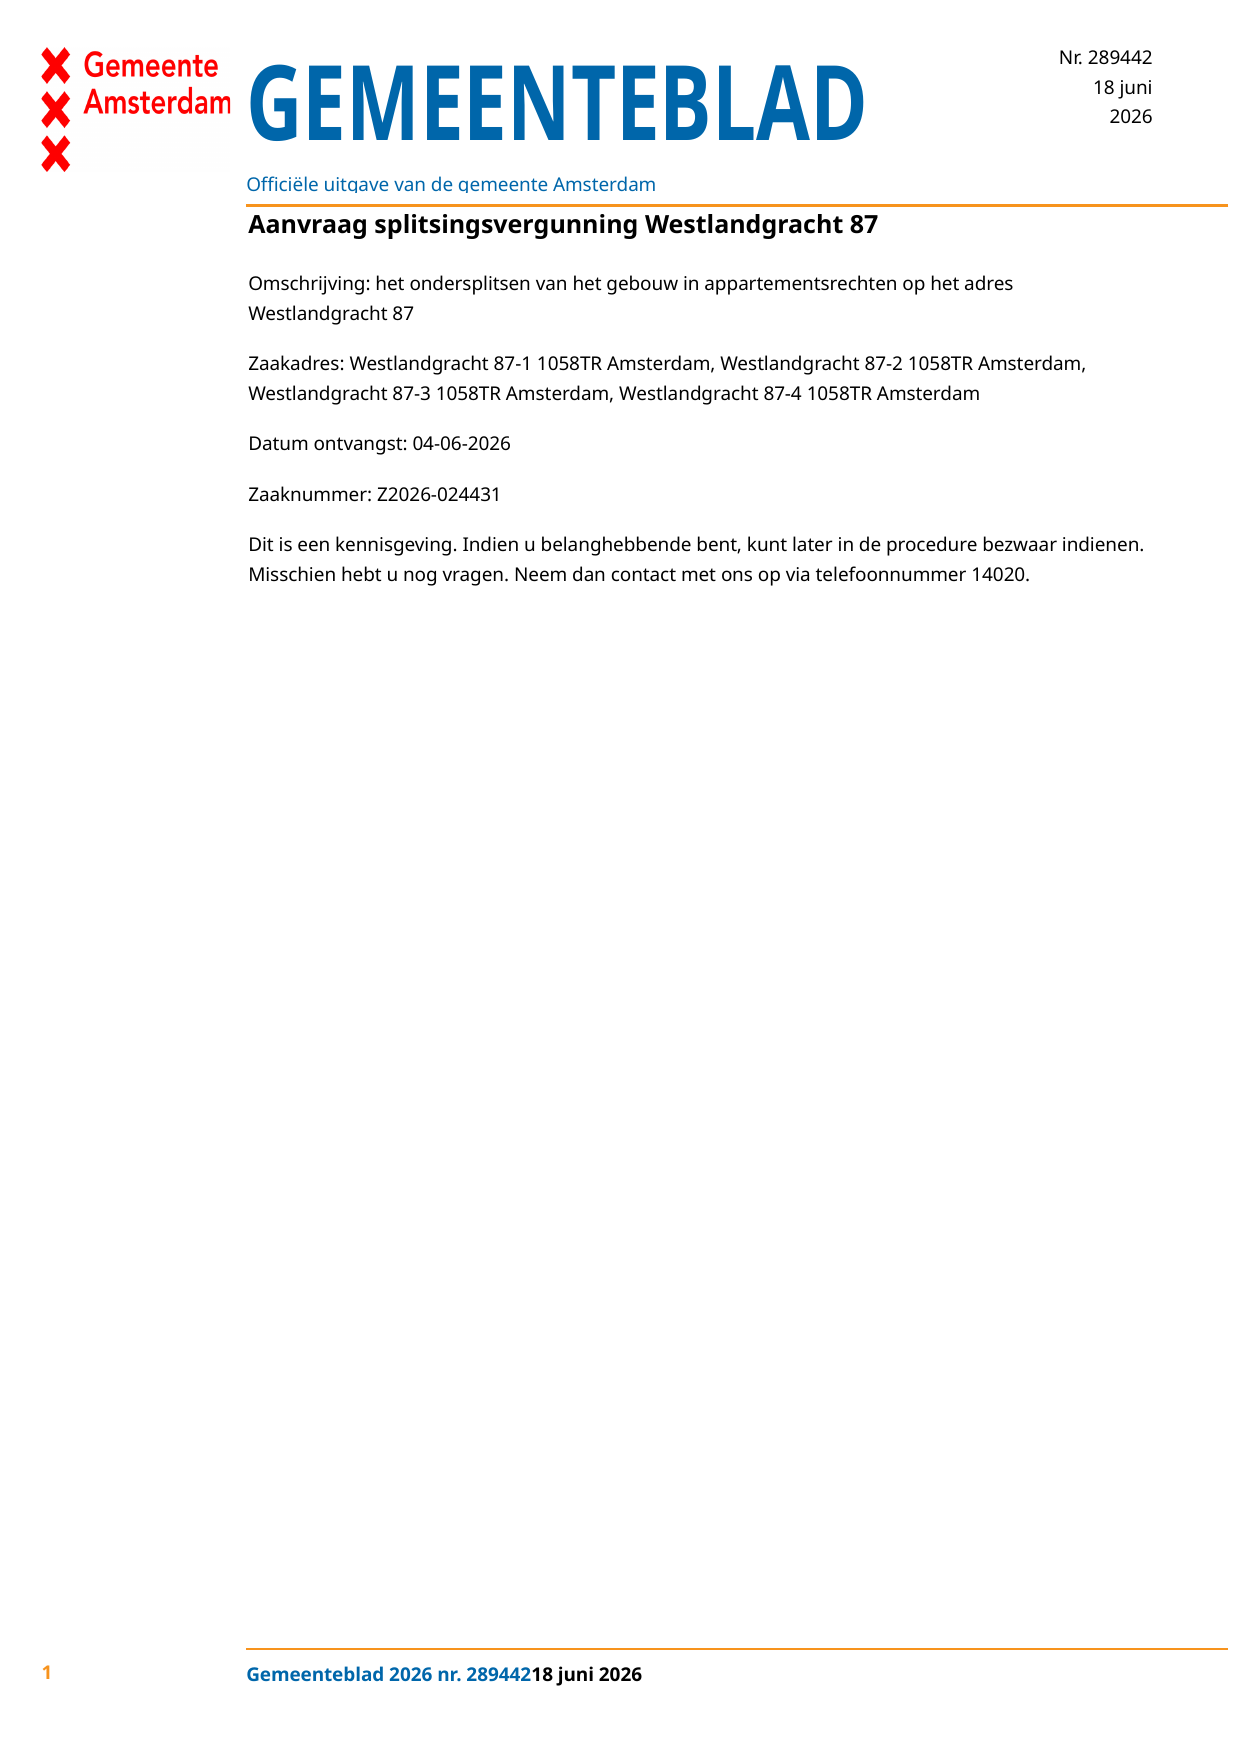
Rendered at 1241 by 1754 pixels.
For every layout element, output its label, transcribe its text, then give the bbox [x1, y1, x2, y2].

text Zaakadres: Westlandgracht 87-1 1058TR Amsterdam, Westlandgracht 87-2 1058TR Amsterdam, Westlandgracht 87-3 1058TR Amsterdam, Westlandgracht 87-4 1058TR Amsterdam [248, 350, 1152, 406]
text Omschrijving: het ondersplitsen van het gebouw in appartementsrechten op het adres Westlandgracht 87 [248, 270, 1152, 326]
text Dit is een kennisgeving. Indien u belanghebbende bent, kunt later in de procedure bezwaar indienen. Misschien hebt u nog vragen. Neem dan contact met ons op via telefoonnummer 14020. [248, 531, 1152, 586]
text Datum ontvangst: 04-06-2026 [248, 430, 1152, 456]
text Zaaknummer: Z2026-024431 [248, 481, 1152, 506]
picture [41, 47, 231, 172]
text Aanvraag splitsingsvergunning Westlandgracht 87 [248, 207, 1152, 241]
